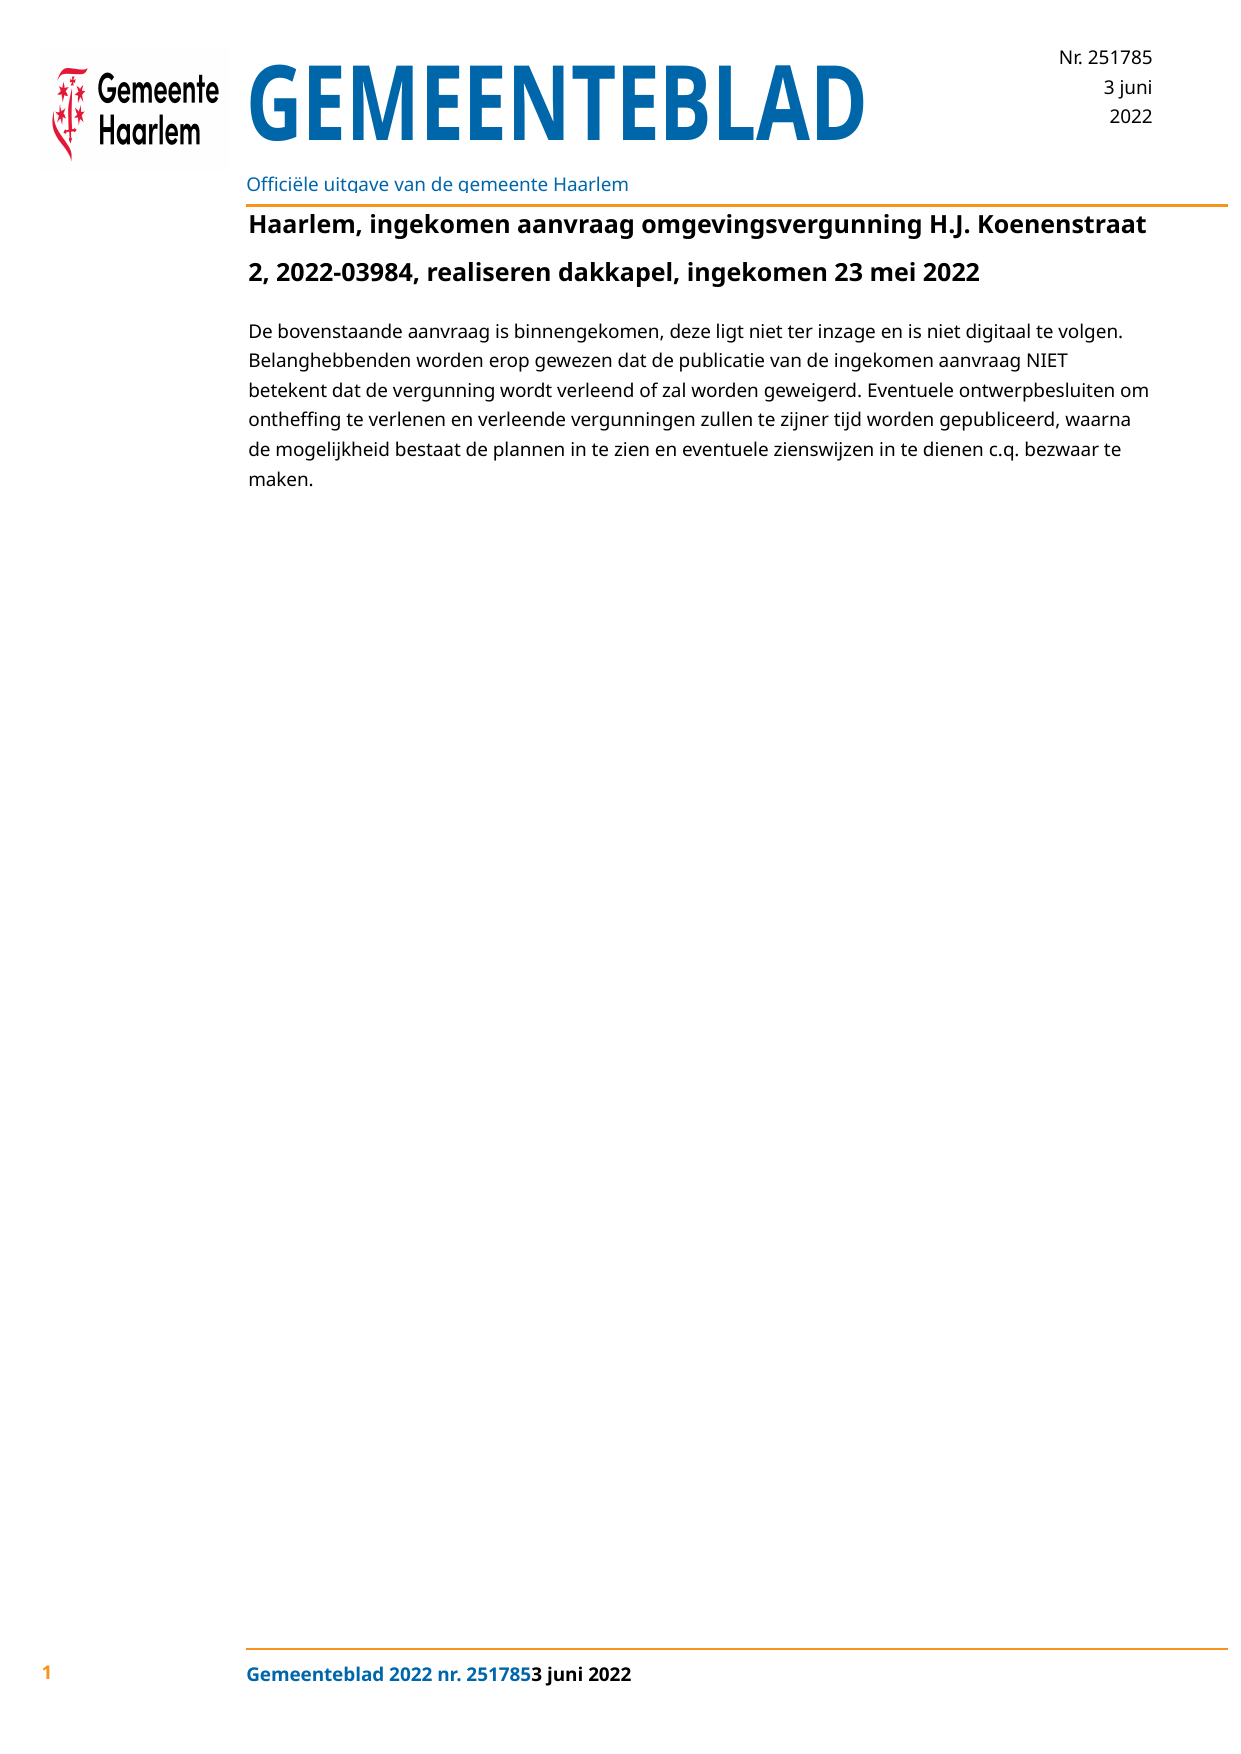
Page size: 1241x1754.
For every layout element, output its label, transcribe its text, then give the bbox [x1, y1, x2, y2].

picture [41, 47, 231, 172]
text Haarlem, ingekomen aanvraag omgevingsvergunning H.J. Koenenstraat 2, 2022-03984, realiseren dakkapel, ingekomen 23 mei 2022 [248, 207, 1152, 288]
text De bovenstaande aanvraag is binnengekomen, deze ligt niet ter inzage en is niet digitaal te volgen. Belanghebbenden worden erop gewezen dat de publicatie van de ingekomen aanvraag NIET betekent dat de vergunning wordt verleend of zal worden geweigerd. Eventuele ontwerpbesluiten om ontheffing te verlenen en verleende vergunningen zullen te zijner tijd worden gepubliceerd, waarna de mogelijkheid bestaat de plannen in te zien en eventuele zienswijzen in te dienen c.q. bezwaar te maken. [248, 318, 1152, 492]
